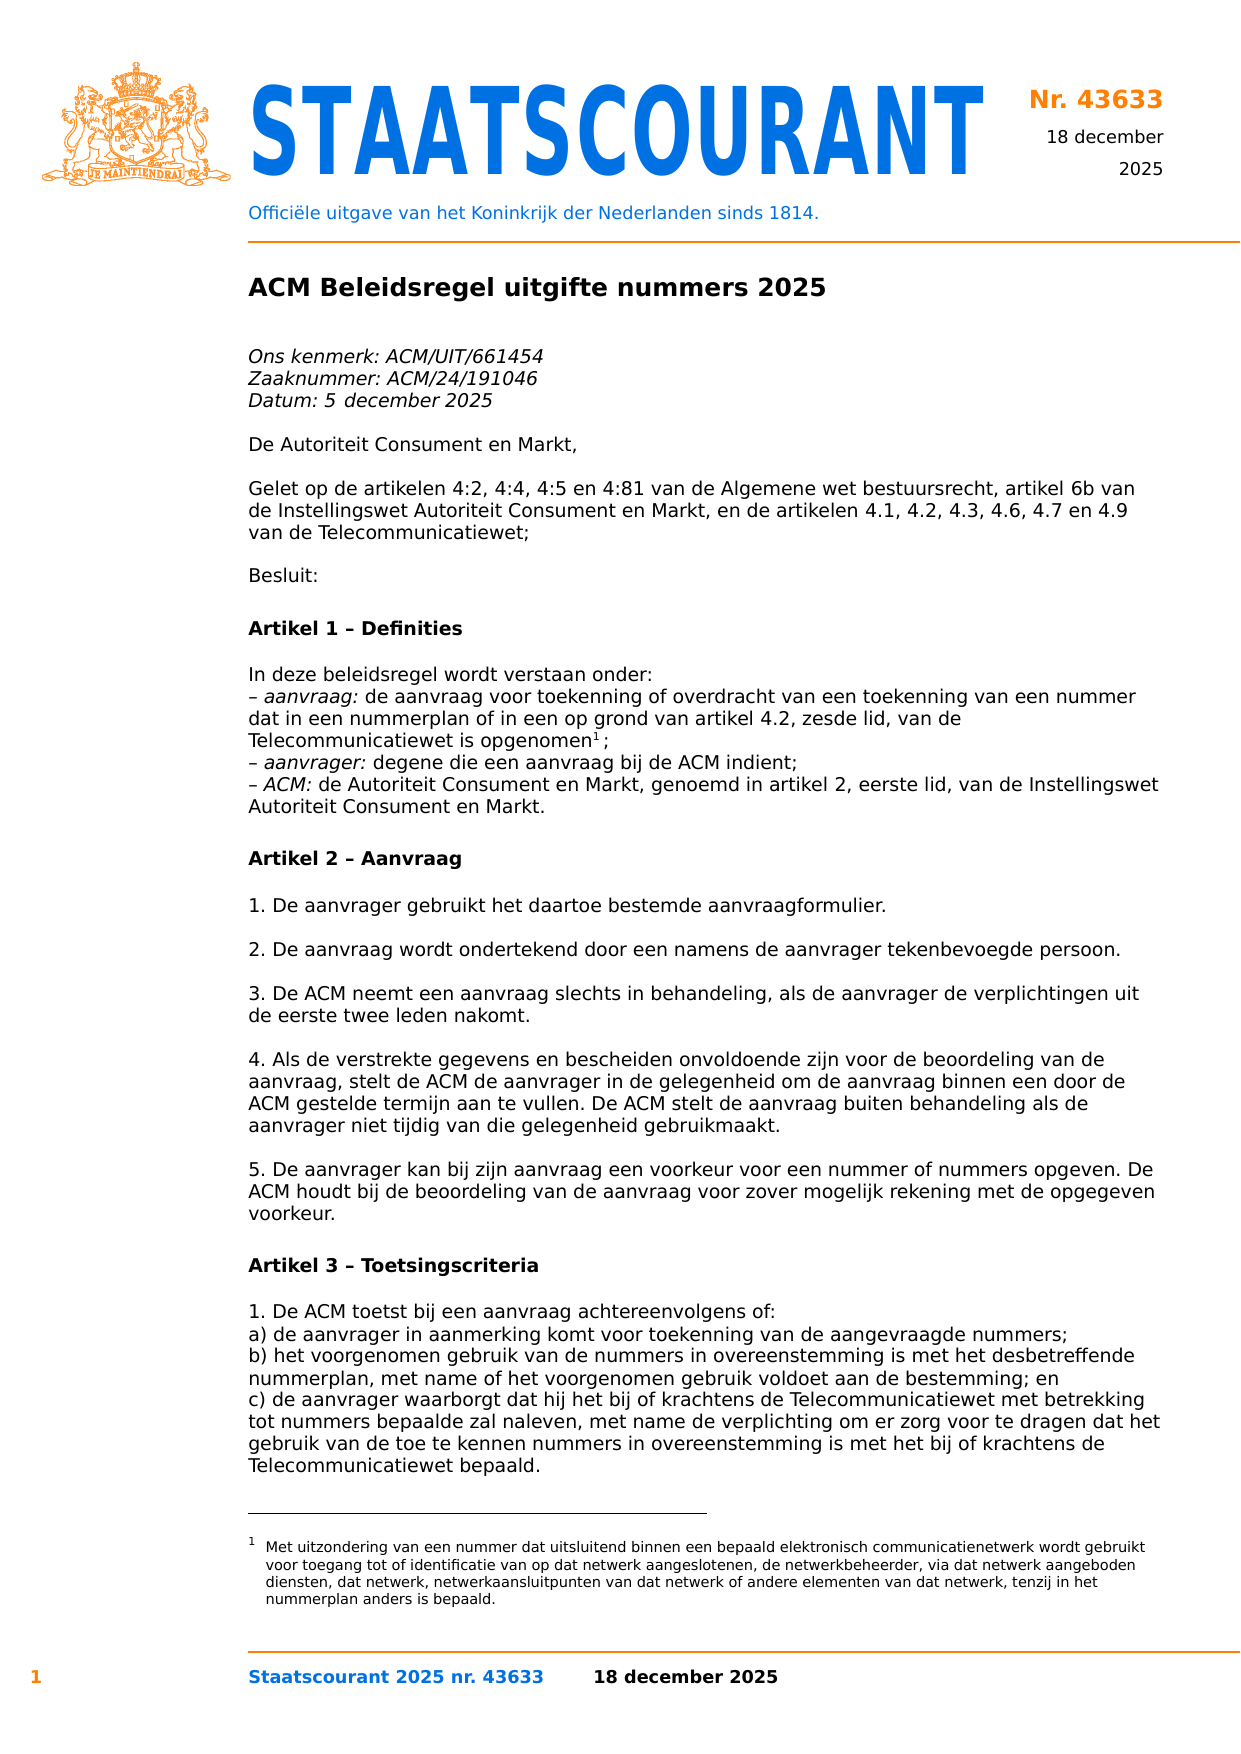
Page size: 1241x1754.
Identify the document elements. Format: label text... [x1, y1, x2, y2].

text b) het voorgenomen gebruik van de nummers in overeenstemming is met het desbetreffende nummerplan, met name of het voorgenomen gebruik voldoet aan de bestemming; en [248, 1345, 1163, 1389]
text 3. De ACM neemt een aanvraag slechts in behandeling, als de aanvrager de verplichtingen uit de eerste twee leden nakomt. [248, 983, 1163, 1027]
table_header STAATSCOURANT [248, 62, 998, 203]
text Met uitzondering van een nummer dat uitsluitend binnen een bepaald elektronisch communicatienetwerk wordt gebruikt voor toegang tot of identificatie van op dat netwerk aangeslotenen, de netwerkbeheerder, via dat netwerk aangeboden diensten, dat netwerk, netwerkaansluitpunten van dat netwerk of andere elementen van dat netwerk, tenzij in het nummerplan anders is bepaald. [248, 1535, 1163, 1608]
text – aanvraag: de aanvraag voor toekenning of overdracht van een toekenning van een nummer dat in een nummerplan of in een op grond van artikel 4.2, zesde lid, van de Telecommunicatiewet is opgenomen; [248, 686, 1163, 752]
text Datum: 5 december 2025 [248, 390, 1163, 412]
text – ACM: de Autoriteit Consument en Markt, genoemd in artikel 2, eerste lid, van de Instellingswet Autoriteit Consument en Markt. [248, 774, 1163, 818]
text De Autoriteit Consument en Markt, [248, 434, 1163, 456]
text Gelet op de artikelen 4:2, 4:4, 4:5 en 4:81 van de Algemene wet bestuursrecht, artikel 6b van de Instellingswet Autoriteit Consument en Markt, en de artikelen 4.1, 4.2, 4.3, 4.6, 4.7 en 4.9 van de Telecommunicatiewet; [248, 478, 1163, 543]
table_header Nr. 43633 [998, 62, 1240, 121]
text 4. Als de verstrekte gegevens en bescheiden onvoldoende zijn voor de beoordeling van de aanvraag, stelt de ACM de aanvrager in de gelegenheid om de aanvraag binnen een door de ACM gestelde termijn aan te vullen. De ACM stelt de aanvraag buiten behandeling als de aanvrager niet tijdig van die gelegenheid gebruikmaakt. [248, 1049, 1163, 1137]
subtitle Artikel 1 – Definities [248, 617, 1163, 639]
subtitle Artikel 3 – Toetsingscriteria [248, 1254, 1163, 1276]
table_header [25, 62, 248, 241]
text Besluit: [248, 565, 1163, 587]
text Zaaknummer: ACM/24/191046 [248, 368, 1163, 390]
text 1. De ACM toetst bij een aanvraag achtereenvolgens of: [248, 1301, 1163, 1323]
text Ons kenmerk: ACM/UIT/661454 [248, 346, 1163, 368]
table_cell 18 december [998, 121, 1240, 153]
text c) de aanvrager waarborgt dat hij het bij of krachtens de Telecommunicatiewet met betrekking tot nummers bepaalde zal naleven, met name de verplichting om er zorg voor te dragen dat het gebruik van de toe te kennen nummers in overeenstemming is met het bij of krachtens de Telecommunicatiewet bepaald. [248, 1389, 1163, 1477]
text In deze beleidsregel wordt verstaan onder: [248, 664, 1163, 686]
text 1. De aanvrager gebruikt het daartoe bestemde aanvraagformulier. [248, 895, 1163, 917]
text 5. De aanvrager kan bij zijn aanvraag een voorkeur voor een nummer of nummers opgeven. De ACM houdt bij de beoordeling van de aanvraag voor zover mogelijk rekening met de opgegeven voorkeur. [248, 1158, 1163, 1224]
text – aanvrager: degene die een aanvraag bij de ACM indient; [248, 752, 1163, 774]
table_cell Officiële uitgave van het Koninkrijk der Nederlanden sinds 1814. [248, 203, 1240, 241]
table_cell 2025 [998, 153, 1240, 203]
picture [41, 62, 231, 186]
text 2. De aanvraag wordt ondertekend door een namens de aanvrager tekenbevoegde persoon. [248, 939, 1163, 961]
text a) de aanvrager in aanmerking komt voor toekenning van de aangevraagde nummers; [248, 1323, 1163, 1345]
subtitle ACM Beleidsregel uitgifte nummers 2025 [248, 273, 1163, 302]
subtitle Artikel 2 – Aanvraag [248, 848, 1163, 870]
